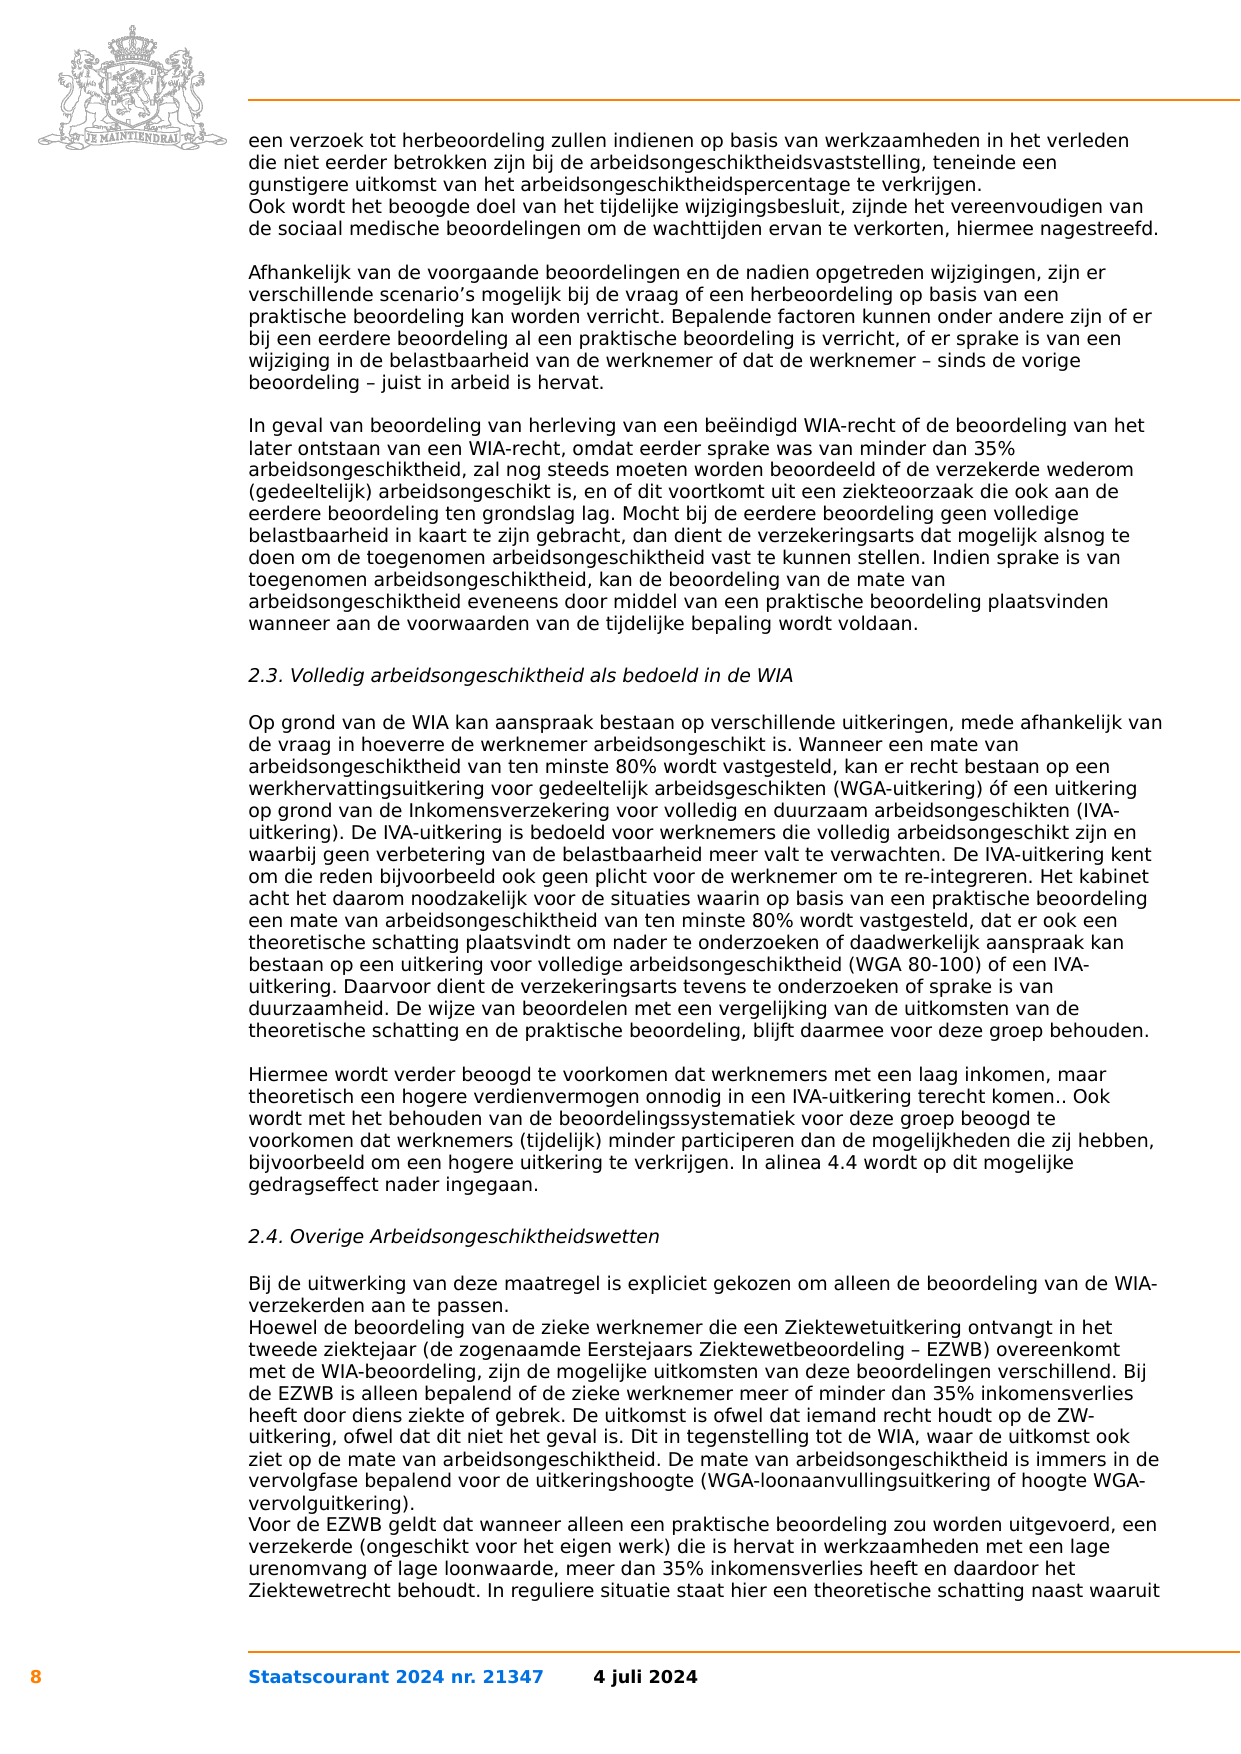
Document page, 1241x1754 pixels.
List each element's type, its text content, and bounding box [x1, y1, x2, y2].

text Voor de EZWB geldt dat wanneer alleen een praktische beoordeling zou worden uitgevoerd, een verzekerde (ongeschikt voor het eigen werk) die is hervat in werkzaamheden met een lage urenomvang of lage loonwaarde, meer dan 35% inkomensverlies heeft en daardoor het Ziektewetrecht behoudt. In reguliere situatie staat hier een theoretische schatting naast waaruit [248, 1514, 1163, 1602]
text Afhankelijk van de voorgaande beoordelingen en de nadien opgetreden wijzigingen, zijn er verschillende scenario’s mogelijk bij de vraag of een herbeoordeling op basis van een praktische beoordeling kan worden verricht. Bepalende factoren kunnen onder andere zijn of er bij een eerdere beoordeling al een praktische beoordeling is verricht, of er sprake is van een wijziging in de belastbaarheid van de werknemer of dat de werknemer – sinds de vorige beoordeling – juist in arbeid is hervat. [248, 262, 1163, 393]
subtitle 2.4. Overige Arbeidsongeschiktheidswetten [248, 1226, 1163, 1248]
text Bij de uitwerking van deze maatregel is expliciet gekozen om alleen de beoordeling van de WIA-verzekerden aan te passen. [248, 1273, 1163, 1317]
text Op grond van de WIA kan aanspraak bestaan op verschillende uitkeringen, mede afhankelijk van de vraag in hoeverre de werknemer arbeidsongeschikt is. Wanneer een mate van arbeidsongeschiktheid van ten minste 80% wordt vastgesteld, kan er recht bestaan op een werkhervattingsuitkering voor gedeeltelijk arbeidsgeschikten (WGA-uitkering) óf een uitkering op grond van de Inkomensverzekering voor volledig en duurzaam arbeidsongeschikten (IVA-uitkering). De IVA-uitkering is bedoeld voor werknemers die volledig arbeidsongeschikt zijn en waarbij geen verbetering van de belastbaarheid meer valt te verwachten. De IVA-uitkering kent om die reden bijvoorbeeld ook geen plicht voor de werknemer om te re-integreren. Het kabinet acht het daarom noodzakelijk voor de situaties waarin op basis van een praktische beoordeling een mate van arbeidsongeschiktheid van ten minste 80% wordt vastgesteld, dat er ook een theoretische schatting plaatsvindt om nader te onderzoeken of daadwerkelijk aanspraak kan bestaan op een uitkering voor volledige arbeidsongeschiktheid (WGA 80-100) of een IVA-uitkering. Daarvoor dient de verzekeringsarts tevens te onderzoeken of sprake is van duurzaamheid. De wijze van beoordelen met een vergelijking van de uitkomsten van de theoretische schatting en de praktische beoordeling, blijft daarmee voor deze groep behouden. [248, 712, 1163, 1042]
text Hiermee wordt verder beoogd te voorkomen dat werknemers met een laag inkomen, maar theoretisch een hogere verdienvermogen onnodig in een IVA-uitkering terecht komen.. Ook wordt met het behouden van de beoordelingssystematiek voor deze groep beoogd te voorkomen dat werknemers (tijdelijk) minder participeren dan de mogelijkheden die zij hebben, bijvoorbeeld om een hogere uitkering te verkrijgen. In alinea 4.4 wordt op dit mogelijke gedragseffect nader ingegaan. [248, 1064, 1163, 1196]
text een verzoek tot herbeoordeling zullen indienen op basis van werkzaamheden in het verleden die niet eerder betrokken zijn bij de arbeidsongeschiktheidsvaststelling, teneinde een gunstigere uitkomst van het arbeidsongeschiktheidspercentage te verkrijgen. [248, 130, 1163, 196]
text Ook wordt het beoogde doel van het tijdelijke wijzigingsbesluit, zijnde het vereenvoudigen van de sociaal medische beoordelingen om de wachttijden ervan te verkorten, hiermee nagestreefd. [248, 196, 1163, 240]
text In geval van beoordeling van herleving van een beëindigd WIA-recht of de beoordeling van het later ontstaan van een WIA-recht, omdat eerder sprake was van minder dan 35% arbeidsongeschiktheid, zal nog steeds moeten worden beoordeeld of de verzekerde wederom (gedeeltelijk) arbeidsongeschikt is, en of dit voortkomt uit een ziekteoorzaak die ook aan de eerdere beoordeling ten grondslag lag. Mocht bij de eerdere beoordeling geen volledige belastbaarheid in kaart te zijn gebracht, dan dient de verzekeringsarts dat mogelijk alsnog te doen om de toegenomen arbeidsongeschiktheid vast te kunnen stellen. Indien sprake is van toegenomen arbeidsongeschiktheid, kan de beoordeling van de mate van arbeidsongeschiktheid eveneens door middel van een praktische beoordeling plaatsvinden wanneer aan de voorwaarden van de tijdelijke bepaling wordt voldaan. [248, 415, 1163, 635]
text Hoewel de beoordeling van de zieke werknemer die een Ziektewetuitkering ontvangt in het tweede ziektejaar (de zogenaamde Eerstejaars Ziektewetbeoordeling – EZWB) overeenkomt met de WIA-beoordeling, zijn de mogelijke uitkomsten van deze beoordelingen verschillend. Bij de EZWB is alleen bepalend of de zieke werknemer meer of minder dan 35% inkomensverlies heeft door diens ziekte of gebrek. De uitkomst is ofwel dat iemand recht houdt op de ZW-uitkering, ofwel dat dit niet het geval is. Dit in tegenstelling tot de WIA, waar de uitkomst ook ziet op de mate van arbeidsongeschiktheid. De mate van arbeidsongeschiktheid is immers in de vervolgfase bepalend voor de uitkeringshoogte (WGA-loonaanvullingsuitkering of hoogte WGA-vervolguitkering). [248, 1317, 1163, 1514]
subtitle 2.3. Volledig arbeidsongeschiktheid als bedoeld in de WIA [248, 665, 1163, 687]
picture [38, 25, 227, 150]
